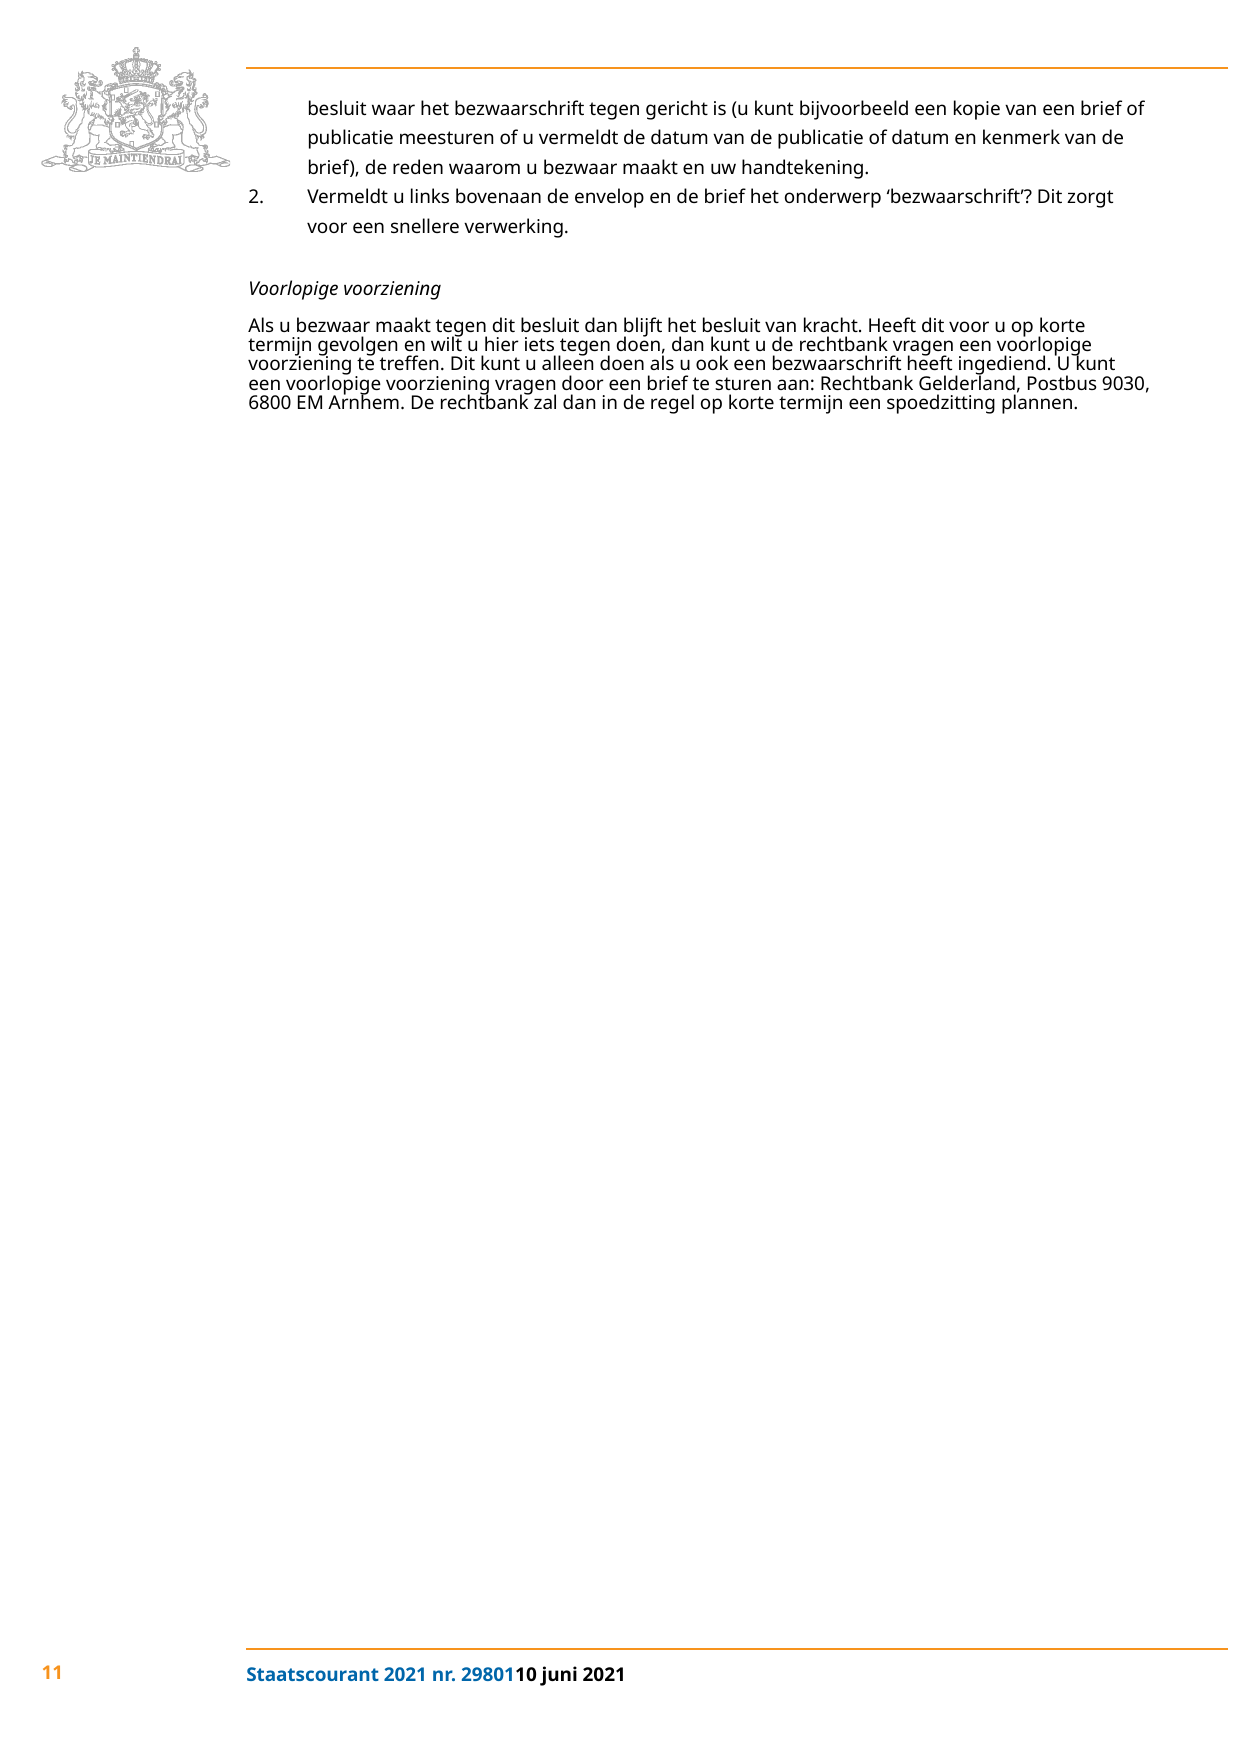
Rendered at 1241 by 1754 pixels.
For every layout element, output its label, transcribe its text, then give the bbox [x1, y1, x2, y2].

list Vermeldt u links bovenaan de envelop en de brief het onderwerp ‘bezwaarschrift’? Dit zorgt voor een snellere verwerking. [248, 183, 1152, 239]
list besluit waar het bezwaarschrift tegen gericht is (u kunt bijvoorbeeld een kopie van een brief of publicatie meesturen of u vermeldt de datum van de publicatie of datum en kenmerk van de brief), de reden waarom u bezwaar maakt en uw handtekening. [248, 95, 1152, 180]
text Als u bezwaar maakt tegen dit besluit dan blijft het besluit van kracht. Heeft dit voor u op korte termijn gevolgen en wilt u hier iets tegen doen, dan kunt u de rechtbank vragen een voorlopige voorziening te treffen. Dit kunt u alleen doen als u ook een bezwaarschrift heeft ingediend. U kunt een voorlopige voorziening vragen door een brief te sturen aan: Rechtbank Gelderland, Postbus 9030, 6800 EM Arnhem. De rechtbank zal dan in de regel op korte termijn een spoedzitting plannen. [248, 317, 1152, 413]
text Voorlopige voorziening [248, 280, 1152, 299]
picture [41, 47, 231, 172]
